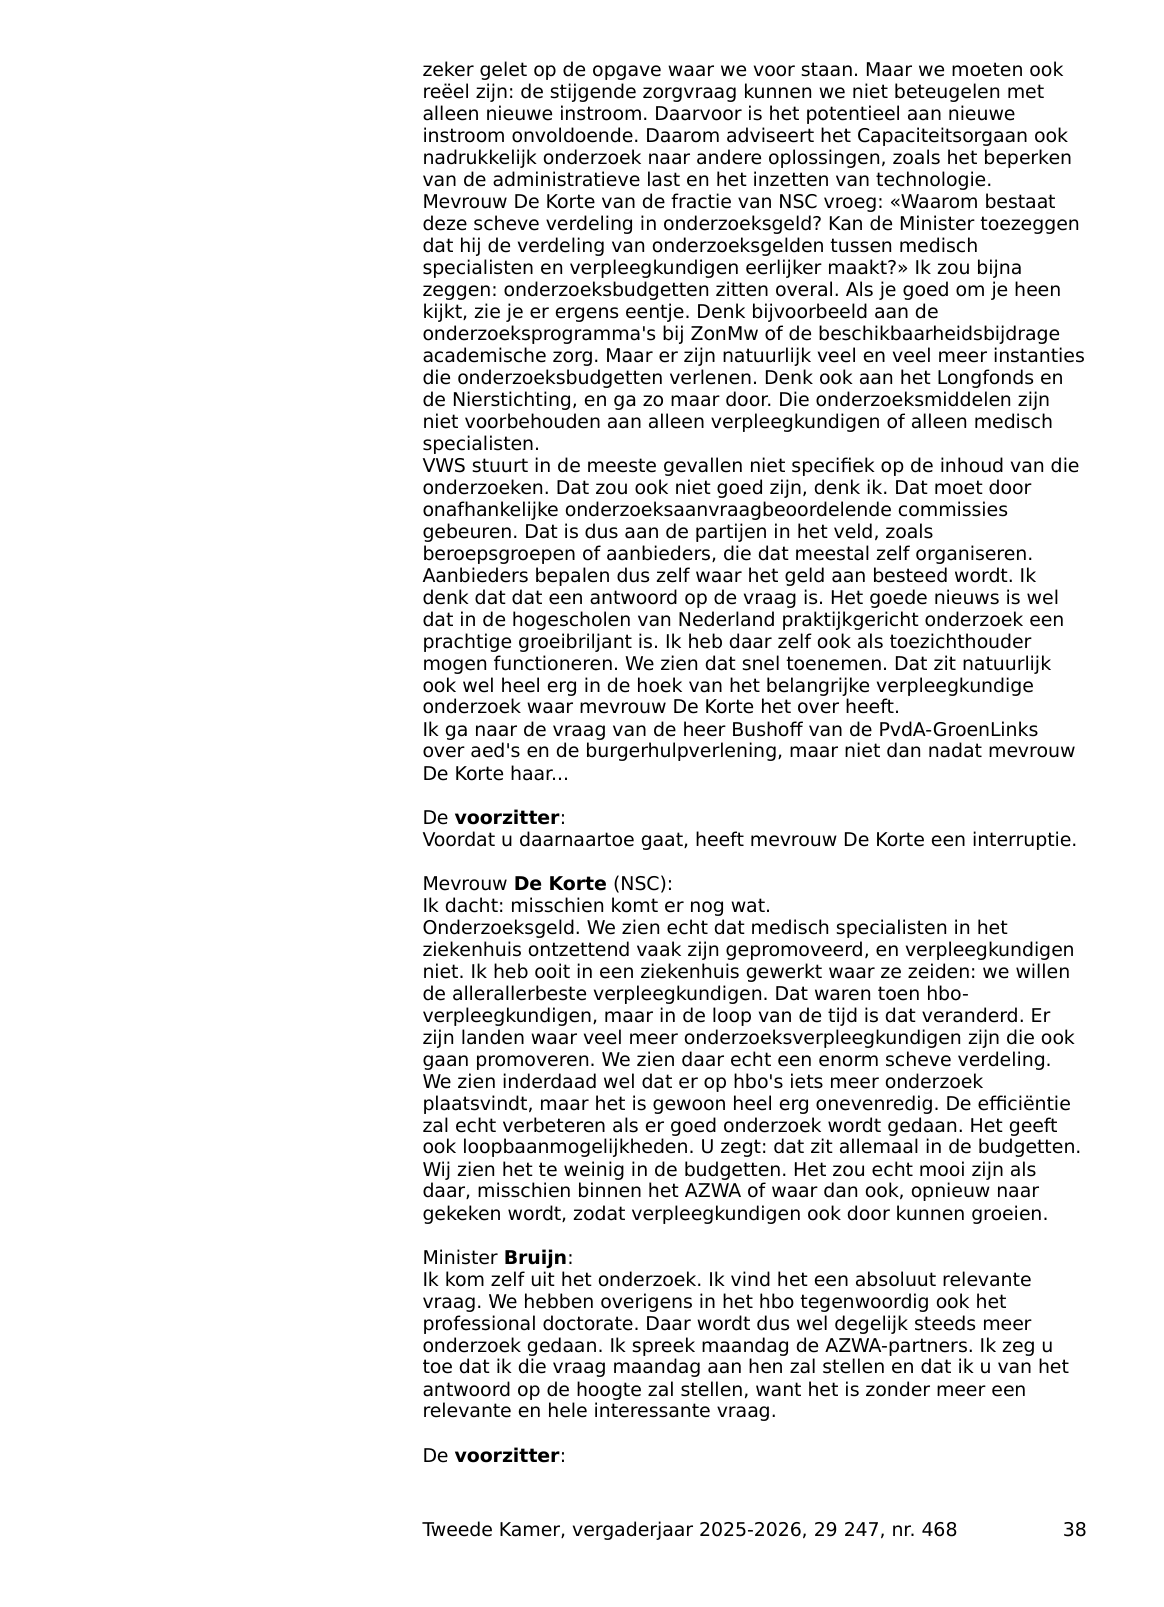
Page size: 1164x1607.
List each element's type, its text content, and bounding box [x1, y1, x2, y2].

text Minister Bruijn: [422, 1247, 1087, 1268]
text De voorzitter: [422, 807, 1087, 828]
text Ik kom zelf uit het onderzoek. Ik vind het een absoluut relevante vraag. We hebben overigens in het hbo tegenwoordig ook het professional doctorate. Daar wordt dus wel degelijk steeds meer onderzoek gedaan. Ik spreek maandag de AZWA-partners. Ik zeg u toe dat ik die vraag maandag aan hen zal stellen en dat ik u van het antwoord op de hoogte zal stellen, want het is zonder meer een relevante en hele interessante vraag. [422, 1268, 1087, 1422]
text Onderzoeksgeld. We zien echt dat medisch specialisten in het ziekenhuis ontzettend vaak zijn gepromoveerd, en verpleegkundigen niet. Ik heb ooit in een ziekenhuis gewerkt waar ze zeiden: we willen de allerallerbeste verpleegkundigen. Dat waren toen hbo-verpleegkundigen, maar in de loop van de tijd is dat veranderd. Er zijn landen waar veel meer onderzoeksverpleegkundigen zijn die ook gaan promoveren. We zien daar echt een enorm scheve verdeling. We zien inderdaad wel dat er op hbo's iets meer onderzoek plaatsvindt, maar het is gewoon heel erg onevenredig. De efficiëntie zal echt verbeteren als er goed onderzoek wordt gedaan. Het geeft ook loopbaanmogelijkheden. U zegt: dat zit allemaal in de budgetten. Wij zien het te weinig in de budgetten. Het zou echt mooi zijn als daar, misschien binnen het AZWA of waar dan ook, opnieuw naar gekeken wordt, zodat verpleegkundigen ook door kunnen groeien. [422, 917, 1087, 1224]
text VWS stuurt in de meeste gevallen niet specifiek op de inhoud van die onderzoeken. Dat zou ook niet goed zijn, denk ik. Dat moet door onafhankelijke onderzoeksaanvraagbeoordelende commissies gebeuren. Dat is dus aan de partijen in het veld, zoals beroepsgroepen of aanbieders, die dat meestal zelf organiseren. Aanbieders bepalen dus zelf waar het geld aan besteed wordt. Ik denk dat dat een antwoord op de vraag is. Het goede nieuws is wel dat in de hogescholen van Nederland praktijkgericht onderzoek een prachtige groeibriljant is. Ik heb daar zelf ook als toezichthouder mogen functioneren. We zien dat snel toenemen. Dat zit natuurlijk ook wel heel erg in de hoek van het belangrijke verpleegkundige onderzoek waar mevrouw De Korte het over heeft. [422, 455, 1087, 718]
text Ik dacht: misschien komt er nog wat. [422, 895, 1087, 917]
text De voorzitter: [422, 1444, 1087, 1467]
text Voordat u daarnaartoe gaat, heeft mevrouw De Korte een interruptie. [422, 828, 1087, 851]
text Mevrouw De Korte (NSC): [422, 873, 1087, 895]
text Ik ga naar de vraag van de heer Bushoff van de PvdA-GroenLinks over aed's en de burgerhulpverlening, maar niet dan nadat mevrouw De Korte haar... [422, 718, 1087, 784]
text Mevrouw De Korte van de fractie van NSC vroeg: «Waarom bestaat deze scheve verdeling in onderzoeksgeld? Kan de Minister toezeggen dat hij de verdeling van onderzoeksgelden tussen medisch specialisten en verpleegkundigen eerlijker maakt?» Ik zou bijna zeggen: onderzoeksbudgetten zitten overal. Als je goed om je heen kijkt, zie je er ergens eentje. Denk bijvoorbeeld aan de onderzoeksprogramma's bij ZonMw of de beschikbaarheidsbijdrage academische zorg. Maar er zijn natuurlijk veel en veel meer instanties die onderzoeksbudgetten verlenen. Denk ook aan het Longfonds en de Nierstichting, en ga zo maar door. Die onderzoeksmiddelen zijn niet voorbehouden aan alleen verpleegkundigen of alleen medisch specialisten. [422, 191, 1087, 455]
text zeker gelet op de opgave waar we voor staan. Maar we moeten ook reëel zijn: de stijgende zorgvraag kunnen we niet beteugelen met alleen nieuwe instroom. Daarvoor is het potentieel aan nieuwe instroom onvoldoende. Daarom adviseert het Capaciteitsorgaan ook nadrukkelijk onderzoek naar andere oplossingen, zoals het beperken van de administratieve last en het inzetten van technologie. [422, 59, 1087, 191]
